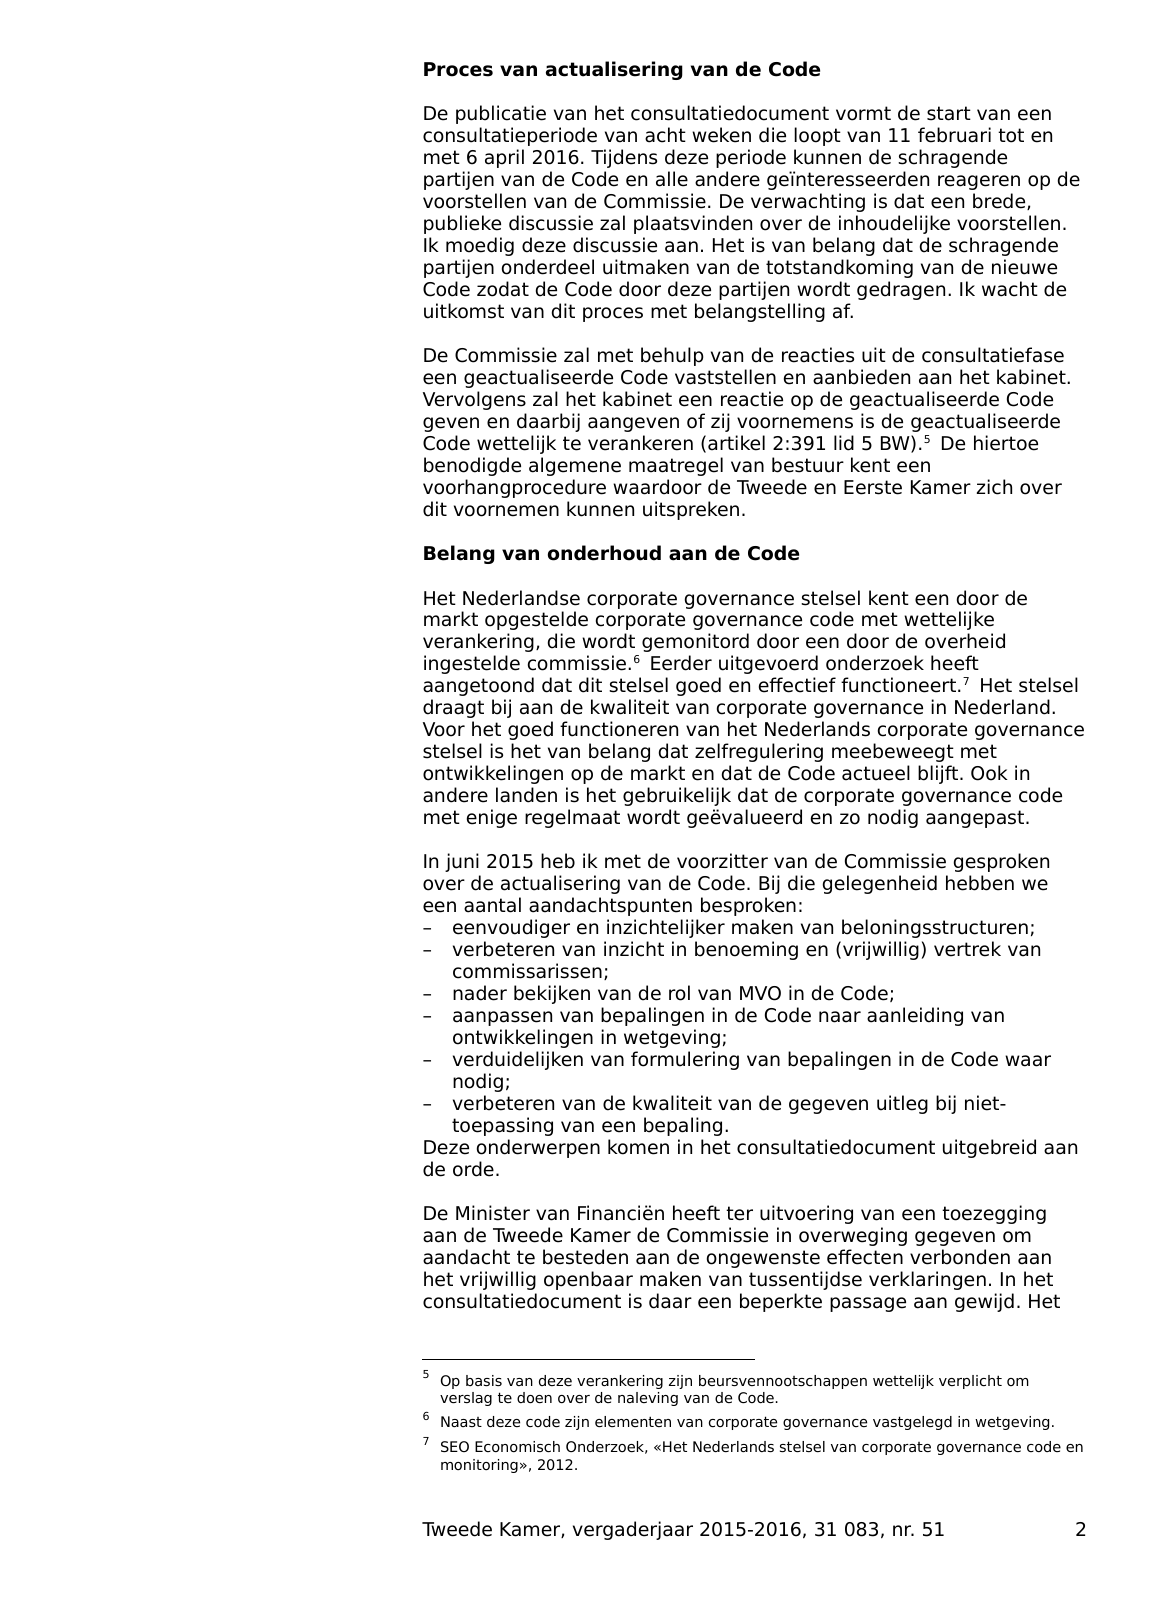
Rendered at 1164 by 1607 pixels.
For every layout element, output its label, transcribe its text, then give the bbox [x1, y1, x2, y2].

text – verbeteren van de kwaliteit van de gegeven uitleg bij niet-toepassing van een bepaling. [422, 1093, 1087, 1137]
subtitle Proces van actualisering van de Code [422, 59, 1087, 81]
text Deze onderwerpen komen in het consultatiedocument uitgebreid aan de orde. [422, 1137, 1087, 1181]
text De Minister van Financiën heeft ter uitvoering van een toezegging aan de Tweede Kamer de Commissie in overweging gegeven om aandacht te besteden aan de ongewenste effecten verbonden aan het vrijwillig openbaar maken van tussentijdse verklaringen. In het consultatiedocument is daar een beperkte passage aan gewijd. Het [422, 1203, 1087, 1313]
text – verbeteren van inzicht in benoeming en (vrijwillig) vertrek van commissarissen; [422, 939, 1087, 983]
text In juni 2015 heb ik met de voorzitter van de Commissie gesproken over de actualisering van de Code. Bij die gelegenheid hebben we een aantal aandachtspunten besproken: [422, 851, 1087, 917]
subtitle Belang van onderhoud aan de Code [422, 543, 1087, 565]
text De publicatie van het consultatiedocument vormt de start van een consultatieperiode van acht weken die loopt van 11 februari tot en met 6 april 2016. Tijdens deze periode kunnen de schragende partijen van de Code en alle andere geïnteresseerden reageren op de voorstellen van de Commissie. De verwachting is dat een brede, publieke discussie zal plaatsvinden over de inhoudelijke voorstellen. Ik moedig deze discussie aan. Het is van belang dat de schragende partijen onderdeel uitmaken van de totstandkoming van de nieuwe Code zodat de Code door deze partijen wordt gedragen. Ik wacht de uitkomst van dit proces met belangstelling af. [422, 103, 1087, 323]
text – aanpassen van bepalingen in de Code naar aanleiding van ontwikkelingen in wetgeving; [422, 1005, 1087, 1049]
text – verduidelijken van formulering van bepalingen in de Code waar nodig; [422, 1049, 1087, 1093]
text – nader bekijken van de rol van MVO in de Code; [422, 983, 1087, 1005]
text SEO Economisch Onderzoek, «Het Nederlands stelsel van corporate governance code en monitoring», 2012. [422, 1435, 1087, 1474]
text De Commissie zal met behulp van de reacties uit de consultatiefase een geactualiseerde Code vaststellen en aanbieden aan het kabinet. Vervolgens zal het kabinet een reactie op de geactualiseerde Code geven en daarbij aangeven of zij voornemens is de geactualiseerde Code wettelijk te verankeren (artikel 2:391 lid 5 BW). De hiertoe benodigde algemene maatregel van bestuur kent een voorhangprocedure waardoor de Tweede en Eerste Kamer zich over dit voornemen kunnen uitspreken. [422, 345, 1087, 521]
text Op basis van deze verankering zijn beursvennootschappen wettelijk verplicht om verslag te doen over de naleving van de Code. [422, 1368, 1087, 1407]
text Naast deze code zijn elementen van corporate governance vastgelegd in wetgeving. [422, 1410, 1087, 1432]
text Het Nederlandse corporate governance stelsel kent een door de markt opgestelde corporate governance code met wettelijke verankering, die wordt gemonitord door een door de overheid ingestelde commissie. Eerder uitgevoerd onderzoek heeft aangetoond dat dit stelsel goed en effectief functioneert. Het stelsel draagt bij aan de kwaliteit van corporate governance in Nederland. Voor het goed functioneren van het Nederlands corporate governance stelsel is het van belang dat zelfregulering meebeweegt met ontwikkelingen op de markt en dat de Code actueel blijft. Ook in andere landen is het gebruikelijk dat de corporate governance code met enige regelmaat wordt geëvalueerd en zo nodig aangepast. [422, 587, 1087, 829]
text – eenvoudiger en inzichtelijker maken van beloningsstructuren; [422, 917, 1087, 939]
